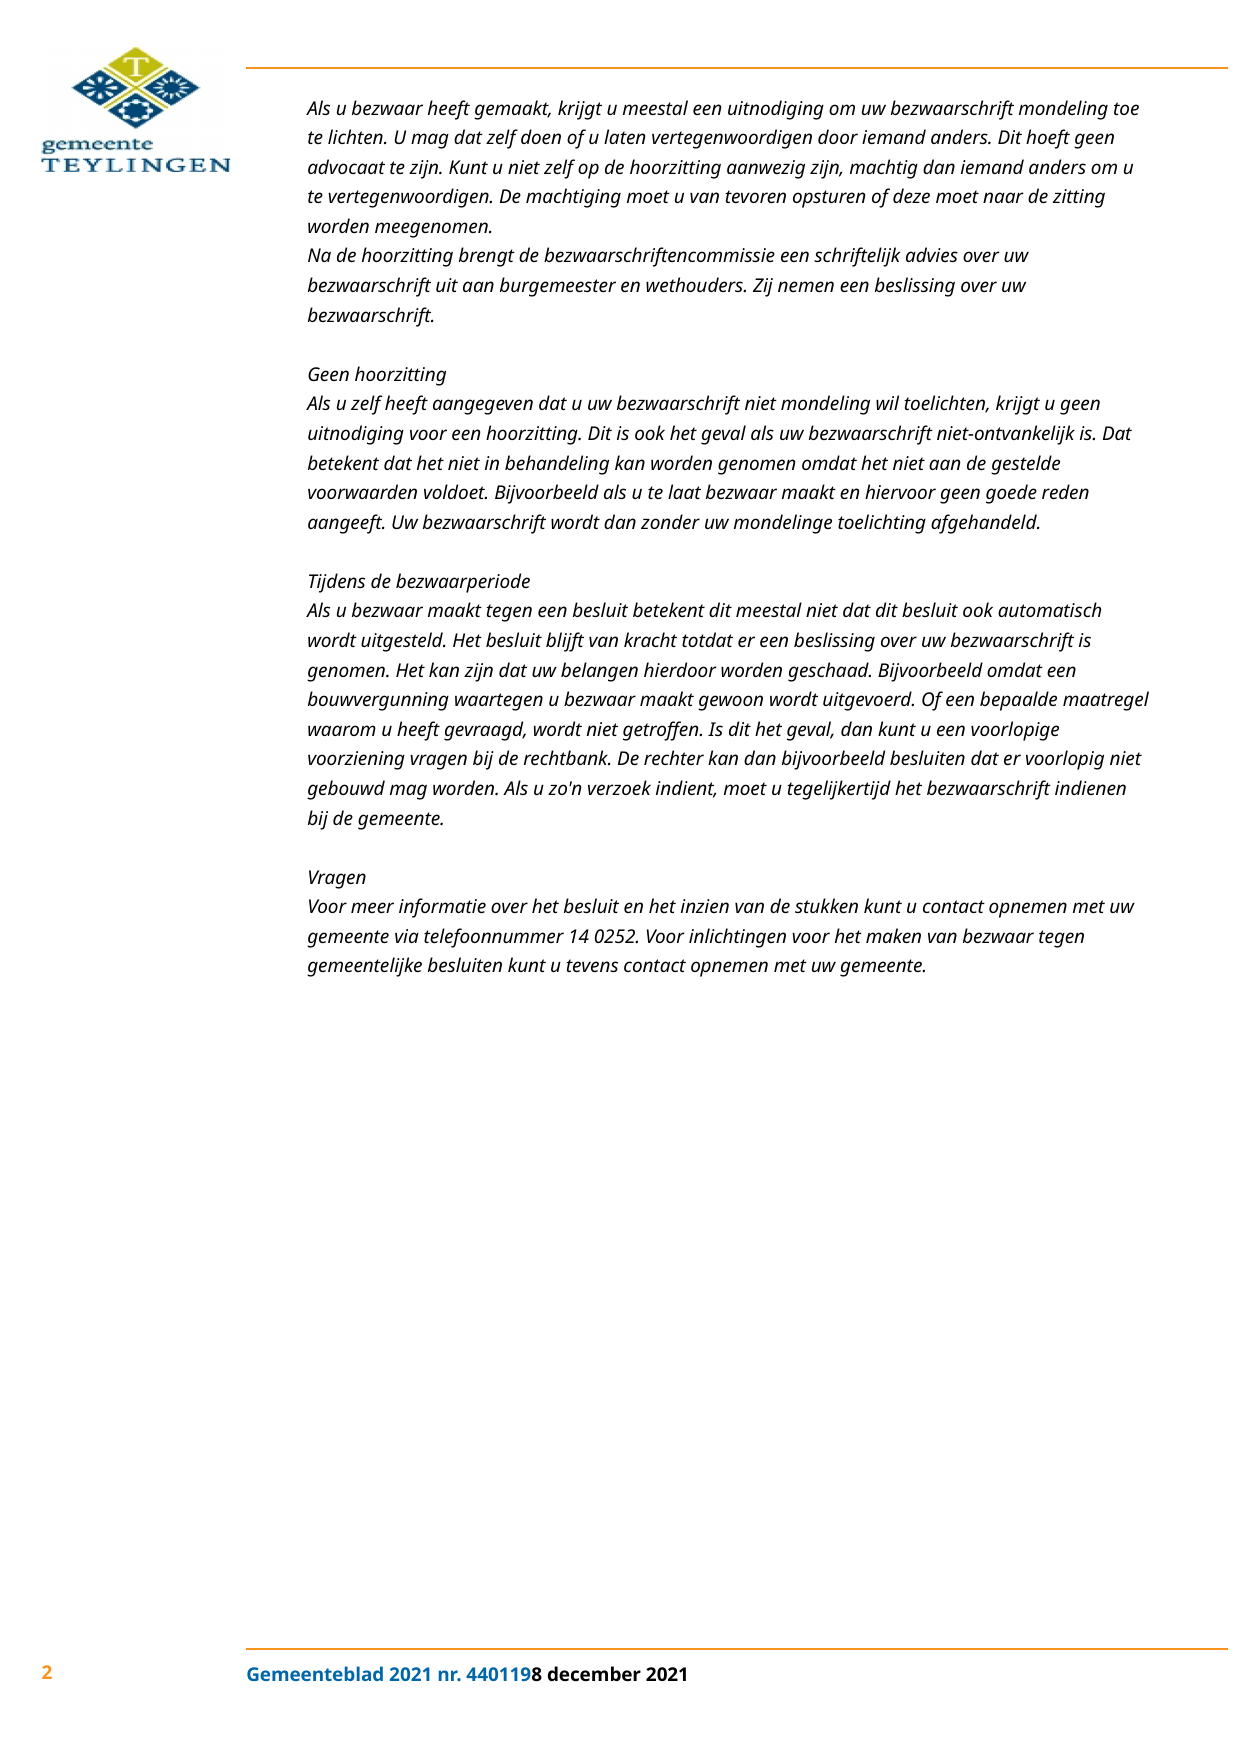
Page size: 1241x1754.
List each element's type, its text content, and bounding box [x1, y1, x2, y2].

list Als u bezwaar maakt tegen een besluit betekent dit meestal niet dat dit besluit ook automatisch wordt uitgesteld. Het besluit blijft van kracht totdat er een beslissing over uw bezwaarschrift is genomen. Het kan zijn dat uw belangen hierdoor worden geschaad. Bijvoorbeeld omdat een bouwvergunning waartegen u bezwaar maakt gewoon wordt uitgevoerd. Of een bepaalde maatregel waarom u heeft gevraagd, wordt niet getroffen. Is dit het geval, dan kunt u een voorlopige voorziening vragen bij de rechtbank. De rechter kan dan bijvoorbeeld besluiten dat er voorlopig niet gebouwd mag worden. Als u zo'n verzoek indient, moet u tegelijkertijd het bezwaarschrift indienen bij de gemeente. [248, 598, 1152, 831]
list Als u bezwaar heeft gemaakt, krijgt u meestal een uitnodiging om uw bezwaarschrift mondeling toe te lichten. U mag dat zelf doen of u laten vertegenwoordigen door iemand anders. Dit hoeft geen advocaat te zijn. Kunt u niet zelf op de hoorzitting aanwezig zijn, machtig dan iemand anders om u te vertegenwoordigen. De machtiging moet u van tevoren opsturen of deze moet naar de zitting worden meegenomen. [248, 95, 1152, 239]
picture [41, 47, 231, 172]
list Als u zelf heeft aangegeven dat u uw bezwaarschrift niet mondeling wil toelichten, krijgt u geen uitnodiging voor een hoorzitting. Dit is ook het geval als uw bezwaarschrift niet-ontvankelijk is. Dat betekent dat het niet in behandeling kan worden genomen omdat het niet aan de gestelde voorwaarden voldoet. Bijvoorbeeld als u te laat bezwaar maakt en hiervoor geen goede reden aangeeft. Uw bezwaarschrift wordt dan zonder uw mondelinge toelichting afgehandeld. [248, 391, 1152, 535]
list Tijdens de bezwaarperiode [248, 568, 1152, 594]
list Na de hoorzitting brengt de bezwaarschriftencommissie een schriftelijk advies over uw bezwaarschrift uit aan burgemeester en wethouders. Zij nemen een beslissing over uw bezwaarschrift. [248, 243, 1152, 328]
list Geen hoorzitting [248, 361, 1152, 387]
list Vragen [248, 864, 1152, 890]
list Voor meer informatie over het besluit en het inzien van de stukken kunt u contact opnemen met uw gemeente via telefoonnummer 14 0252. Voor inlichtingen voor het maken van bezwaar tegen gemeentelijke besluiten kunt u tevens contact opnemen met uw gemeente. [248, 893, 1152, 978]
